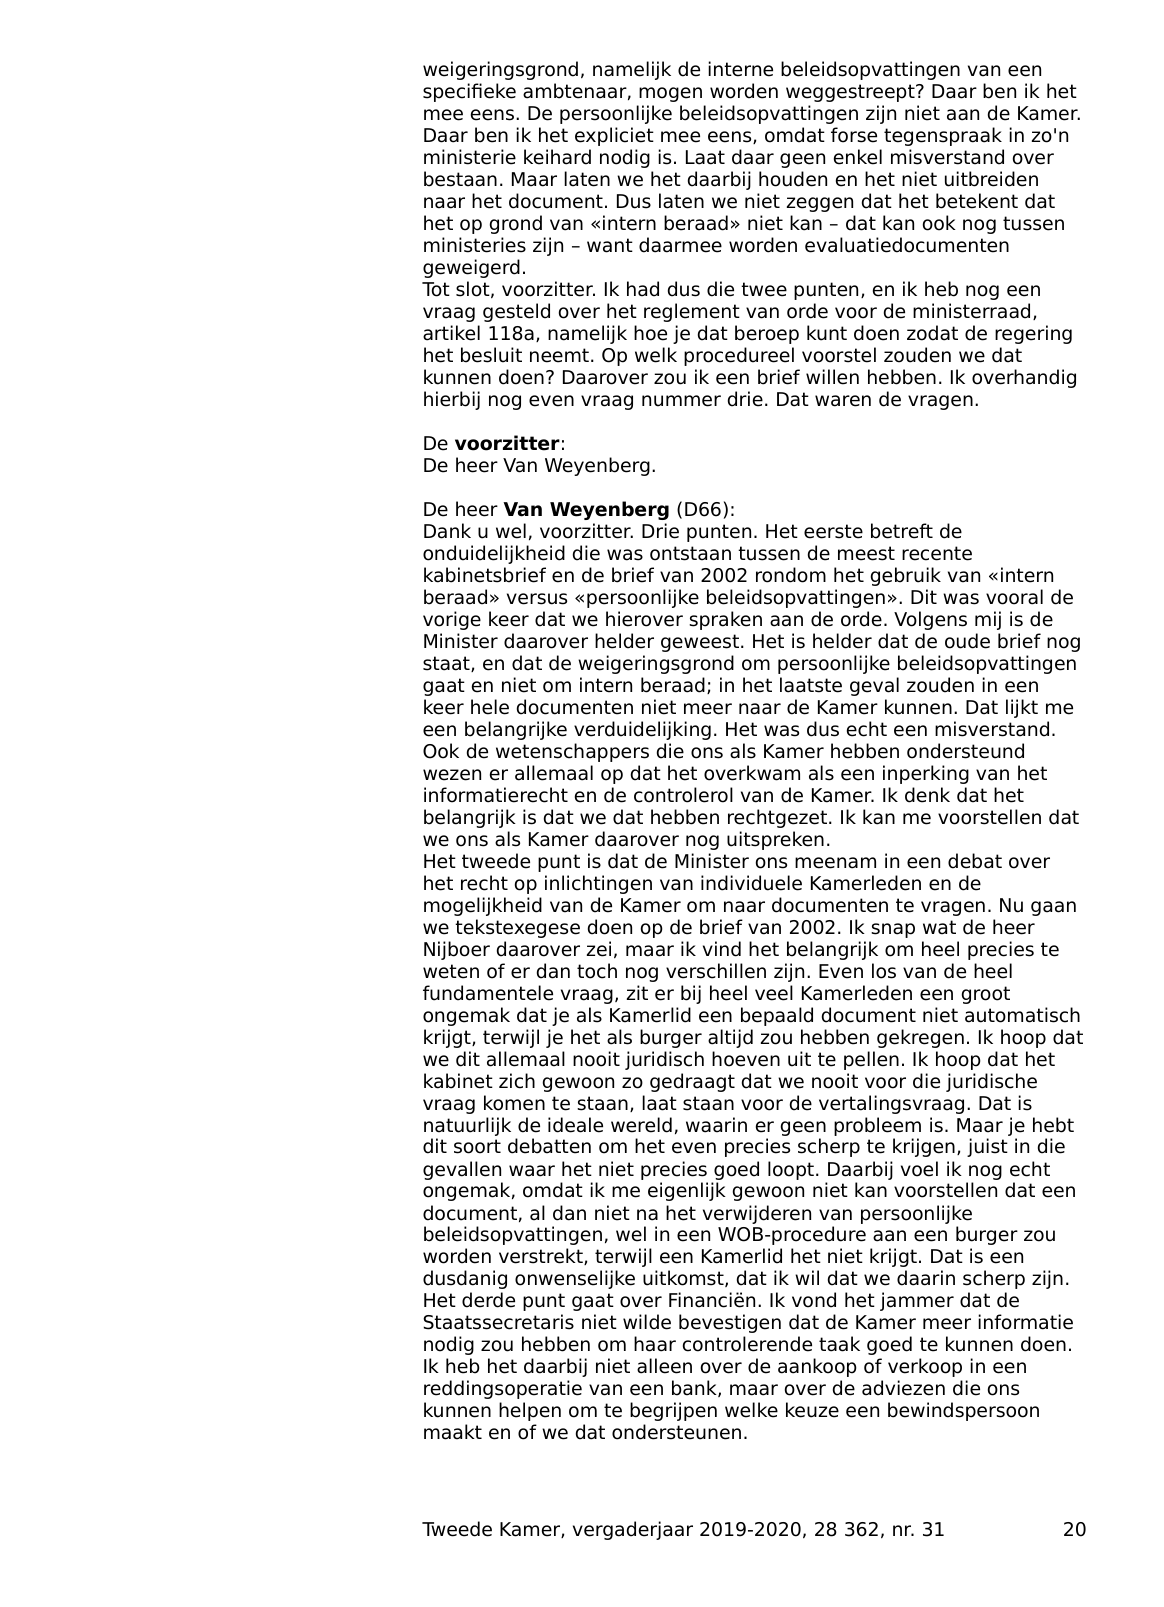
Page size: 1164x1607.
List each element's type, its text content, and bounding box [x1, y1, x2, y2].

text Tot slot, voorzitter. Ik had dus die twee punten, en ik heb nog een vraag gesteld over het reglement van orde voor de ministerraad, artikel 118a, namelijk hoe je dat beroep kunt doen zodat de regering het besluit neemt. Op welk procedureel voorstel zouden we dat kunnen doen? Daarover zou ik een brief willen hebben. Ik overhandig hierbij nog even vraag nummer drie. Dat waren de vragen. [422, 279, 1087, 411]
text De heer Van Weyenberg. [422, 455, 1087, 477]
text weigeringsgrond, namelijk de interne beleidsopvattingen van een specifieke ambtenaar, mogen worden weggestreept? Daar ben ik het mee eens. De persoonlijke beleidsopvattingen zijn niet aan de Kamer. Daar ben ik het expliciet mee eens, omdat forse tegenspraak in zo'n ministerie keihard nodig is. Laat daar geen enkel misverstand over bestaan. Maar laten we het daarbij houden en het niet uitbreiden naar het document. Dus laten we niet zeggen dat het betekent dat het op grond van «intern beraad» niet kan – dat kan ook nog tussen ministeries zijn – want daarmee worden evaluatiedocumenten geweigerd. [422, 59, 1087, 279]
text Het tweede punt is dat de Minister ons meenam in een debat over het recht op inlichtingen van individuele Kamerleden en de mogelijkheid van de Kamer om naar documenten te vragen. Nu gaan we tekstexegese doen op de brief van 2002. Ik snap wat de heer Nijboer daarover zei, maar ik vind het belangrijk om heel precies te weten of er dan toch nog verschillen zijn. Even los van de heel fundamentele vraag, zit er bij heel veel Kamerleden een groot ongemak dat je als Kamerlid een bepaald document niet automatisch krijgt, terwijl je het als burger altijd zou hebben gekregen. Ik hoop dat we dit allemaal nooit juridisch hoeven uit te pellen. Ik hoop dat het kabinet zich gewoon zo gedraagt dat we nooit voor die juridische vraag komen te staan, laat staan voor de vertalingsvraag. Dat is natuurlijk de ideale wereld, waarin er geen probleem is. Maar je hebt dit soort debatten om het even precies scherp te krijgen, juist in die gevallen waar het niet precies goed loopt. Daarbij voel ik nog echt ongemak, omdat ik me eigenlijk gewoon niet kan voorstellen dat een document, al dan niet na het verwijderen van persoonlijke beleidsopvattingen, wel in een WOB-procedure aan een burger zou worden verstrekt, terwijl een Kamerlid het niet krijgt. Dat is een dusdanig onwenselijke uitkomst, dat ik wil dat we daarin scherp zijn. [422, 851, 1087, 1290]
text De voorzitter: [422, 433, 1087, 455]
text Dank u wel, voorzitter. Drie punten. Het eerste betreft de onduidelijkheid die was ontstaan tussen de meest recente kabinetsbrief en de brief van 2002 rondom het gebruik van «intern beraad» versus «persoonlijke beleidsopvattingen». Dit was vooral de vorige keer dat we hierover spraken aan de orde. Volgens mij is de Minister daarover helder geweest. Het is helder dat de oude brief nog staat, en dat de weigeringsgrond om persoonlijke beleidsopvattingen gaat en niet om intern beraad; in het laatste geval zouden in een keer hele documenten niet meer naar de Kamer kunnen. Dat lijkt me een belangrijke verduidelijking. Het was dus echt een misverstand. Ook de wetenschappers die ons als Kamer hebben ondersteund wezen er allemaal op dat het overkwam als een inperking van het informatierecht en de controlerol van de Kamer. Ik denk dat het belangrijk is dat we dat hebben rechtgezet. Ik kan me voorstellen dat we ons als Kamer daarover nog uitspreken. [422, 521, 1087, 851]
text De heer Van Weyenberg (D66): [422, 499, 1087, 521]
text Het derde punt gaat over Financiën. Ik vond het jammer dat de Staatssecretaris niet wilde bevestigen dat de Kamer meer informatie nodig zou hebben om haar controlerende taak goed te kunnen doen. Ik heb het daarbij niet alleen over de aankoop of verkoop in een reddingsoperatie van een bank, maar over de adviezen die ons kunnen helpen om te begrijpen welke keuze een bewindspersoon maakt en of we dat ondersteunen. [422, 1290, 1087, 1444]
